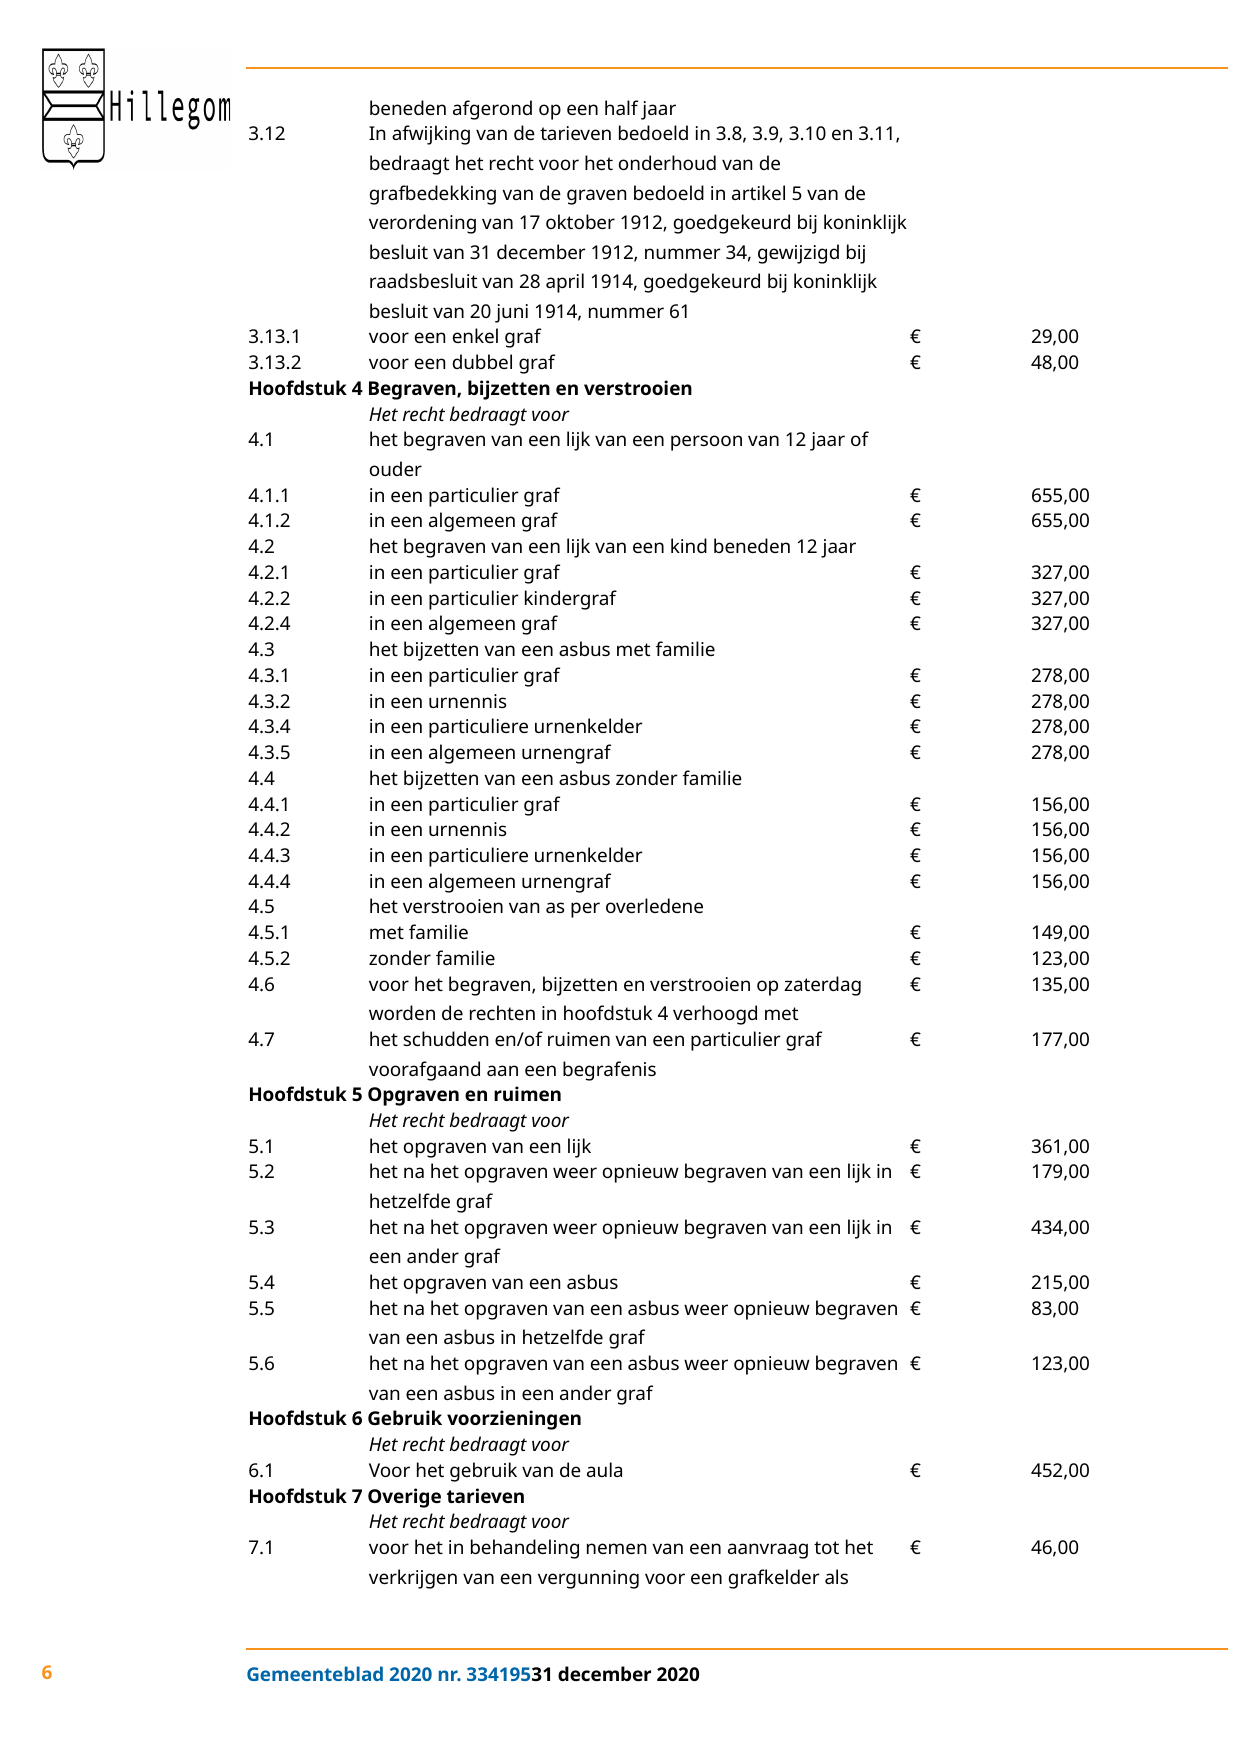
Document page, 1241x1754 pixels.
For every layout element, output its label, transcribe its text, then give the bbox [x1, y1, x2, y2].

table_cell [1031, 121, 1152, 324]
table_cell Het recht bedraagt voor [369, 401, 910, 427]
table_cell [1031, 1509, 1152, 1534]
table_cell in een algemeen urnengraf [369, 739, 910, 765]
table_cell 29,00 [1031, 324, 1152, 349]
table_cell [1031, 894, 1152, 919]
table_cell € [910, 1269, 1031, 1295]
table_cell in een particuliere urnenkelder [369, 714, 910, 739]
table_cell € [910, 971, 1031, 1026]
table_cell het na het opgraven van een asbus weer opnieuw begraven van een asbus in een ander graf [369, 1350, 910, 1406]
table_cell 177,00 [1031, 1026, 1152, 1081]
table_cell 4.3.5 [248, 739, 369, 765]
table_cell [1031, 1406, 1152, 1431]
table_cell in een particulier kindergraf [369, 585, 910, 611]
table_cell € [910, 1457, 1031, 1483]
table_cell € [910, 482, 1031, 508]
table_cell 5.1 [248, 1133, 369, 1159]
table_cell € [910, 714, 1031, 739]
table_cell [910, 534, 1031, 559]
table_cell € [910, 662, 1031, 688]
table_cell € [910, 350, 1031, 375]
table_cell 3.12 [248, 121, 369, 324]
table_cell 6.1 [248, 1457, 369, 1483]
table_cell [1031, 375, 1152, 401]
table_cell 5.5 [248, 1295, 369, 1350]
table_cell 156,00 [1031, 868, 1152, 894]
table_cell € [910, 1159, 1031, 1214]
table_cell [910, 765, 1031, 791]
table_cell 4.1.1 [248, 482, 369, 508]
table_cell 5.6 [248, 1350, 369, 1406]
table_cell [910, 95, 1031, 121]
table_cell het na het opgraven weer opnieuw begraven van een lijk in een ander graf [369, 1214, 910, 1269]
table_cell € [910, 816, 1031, 842]
table_cell [910, 636, 1031, 662]
table_cell het begraven van een lijk van een kind beneden 12 jaar [369, 534, 910, 559]
table_cell 123,00 [1031, 945, 1152, 971]
table_cell 4.4.2 [248, 816, 369, 842]
table_cell [910, 894, 1031, 919]
table_cell 156,00 [1031, 816, 1152, 842]
table_cell [910, 1431, 1031, 1457]
table_cell 48,00 [1031, 350, 1152, 375]
table_cell 156,00 [1031, 842, 1152, 868]
table_cell in een algemeen urnengraf [369, 868, 910, 894]
table_cell [910, 401, 1031, 427]
table_cell 215,00 [1031, 1269, 1152, 1295]
table_cell 327,00 [1031, 611, 1152, 636]
table_cell 4.3.4 [248, 714, 369, 739]
table_cell het schudden en/of ruimen van een particulier graf voorafgaand aan een begrafenis [369, 1026, 910, 1081]
table_cell 5.4 [248, 1269, 369, 1295]
table_cell [1031, 534, 1152, 559]
table_cell 149,00 [1031, 919, 1152, 945]
table_cell het verstrooien van as per overledene [369, 894, 910, 919]
table_cell het na het opgraven van een asbus weer opnieuw begraven van een asbus in hetzelfde graf [369, 1295, 910, 1350]
table_cell Hoofdstuk 7 Overige tarieven [248, 1483, 910, 1508]
table_cell [910, 1483, 1031, 1508]
table_cell 4.5.1 [248, 919, 369, 945]
table_cell 46,00 [1031, 1534, 1152, 1589]
table_cell In afwijking van de tarieven bedoeld in 3.8, 3.9, 3.10 en 3.11, bedraagt het recht voor het onderhoud van de grafbedekking van de graven bedoeld in artikel 5 van de verordening van 17 oktober 1912, goedgekeurd bij koninklijk besluit van 31 december 1912, nummer 34, gewijzigd bij raadsbesluit van 28 april 1914, goedgekeurd bij koninklijk besluit van 20 juni 1914, nummer 61 [369, 121, 910, 324]
table_cell 278,00 [1031, 739, 1152, 765]
table_cell 156,00 [1031, 791, 1152, 816]
table_cell zonder familie [369, 945, 910, 971]
table_cell 3.13.2 [248, 350, 369, 375]
table_cell 135,00 [1031, 971, 1152, 1026]
table_cell 278,00 [1031, 662, 1152, 688]
table_cell 4.2 [248, 534, 369, 559]
table_cell 434,00 [1031, 1214, 1152, 1269]
table_cell Hoofdstuk 4 Begraven, bijzetten en verstrooien [248, 375, 910, 401]
table_cell het opgraven van een lijk [369, 1133, 910, 1159]
table_cell 5.2 [248, 1159, 369, 1214]
table_cell 83,00 [1031, 1295, 1152, 1350]
table_cell Hoofdstuk 5 Opgraven en ruimen [248, 1081, 910, 1107]
table_cell € [910, 585, 1031, 611]
table_cell het bijzetten van een asbus met familie [369, 636, 910, 662]
table_cell [910, 1081, 1031, 1107]
table_cell [910, 1406, 1031, 1431]
table_cell € [910, 1350, 1031, 1406]
table_cell [248, 401, 369, 427]
table_cell in een particuliere urnenkelder [369, 842, 910, 868]
table_cell Hoofdstuk 6 Gebruik voorzieningen [248, 1406, 910, 1431]
table_cell met familie [369, 919, 910, 945]
table_cell 278,00 [1031, 714, 1152, 739]
table_cell [1031, 401, 1152, 427]
table_cell Voor het gebruik van de aula [369, 1457, 910, 1483]
table_cell 123,00 [1031, 1350, 1152, 1406]
table_cell [1031, 427, 1152, 482]
table_cell € [910, 1534, 1031, 1589]
table_cell 4.2.4 [248, 611, 369, 636]
table_cell het begraven van een lijk van een persoon van 12 jaar of ouder [369, 427, 910, 482]
table_cell € [910, 1133, 1031, 1159]
table_cell 4.6 [248, 971, 369, 1026]
table_cell [910, 427, 1031, 482]
table_cell [910, 1509, 1031, 1534]
table_cell in een algemeen graf [369, 611, 910, 636]
table_cell 278,00 [1031, 688, 1152, 713]
table_cell 4.1 [248, 427, 369, 482]
table_cell in een urnennis [369, 688, 910, 713]
table_cell € [910, 559, 1031, 585]
table_cell 4.1.2 [248, 508, 369, 533]
table_cell 4.5.2 [248, 945, 369, 971]
table_cell € [910, 945, 1031, 971]
table_cell [248, 95, 369, 121]
table_cell 7.1 [248, 1534, 369, 1589]
table_cell 4.4 [248, 765, 369, 791]
table_cell in een algemeen graf [369, 508, 910, 533]
table_cell 4.2.2 [248, 585, 369, 611]
table_cell Het recht bedraagt voor [369, 1107, 910, 1133]
table_cell 4.4.1 [248, 791, 369, 816]
table_cell € [910, 1026, 1031, 1081]
table_cell [910, 1107, 1031, 1133]
table_cell [910, 121, 1031, 324]
table_cell het na het opgraven weer opnieuw begraven van een lijk in hetzelfde graf [369, 1159, 910, 1214]
table_cell € [910, 688, 1031, 713]
table_cell 327,00 [1031, 559, 1152, 585]
table_cell 4.4.4 [248, 868, 369, 894]
table_cell 452,00 [1031, 1457, 1152, 1483]
table_cell 361,00 [1031, 1133, 1152, 1159]
table_cell [248, 1509, 369, 1534]
table_cell [248, 1107, 369, 1133]
table_cell 5.3 [248, 1214, 369, 1269]
table_cell € [910, 739, 1031, 765]
table_cell € [910, 1214, 1031, 1269]
table_cell [1031, 765, 1152, 791]
table_cell voor het in behandeling nemen van een aanvraag tot het verkrijgen van een vergunning voor een grafkelder als [369, 1534, 910, 1589]
table_cell [1031, 1483, 1152, 1508]
table_cell € [910, 324, 1031, 349]
table_cell 4.2.1 [248, 559, 369, 585]
picture [41, 47, 231, 172]
table_cell 4.7 [248, 1026, 369, 1081]
table_cell 655,00 [1031, 508, 1152, 533]
table_cell in een particulier graf [369, 559, 910, 585]
table_cell in een particulier graf [369, 482, 910, 508]
table_cell voor een dubbel graf [369, 350, 910, 375]
table_cell 4.3.2 [248, 688, 369, 713]
table_cell € [910, 868, 1031, 894]
table_cell voor het begraven, bijzetten en verstrooien op zaterdag worden de rechten in hoofdstuk 4 verhoogd met [369, 971, 910, 1026]
table_cell 327,00 [1031, 585, 1152, 611]
table_cell [248, 1431, 369, 1457]
table_cell € [910, 1295, 1031, 1350]
table_cell 179,00 [1031, 1159, 1152, 1214]
table_cell Het recht bedraagt voor [369, 1431, 910, 1457]
table_cell [1031, 1107, 1152, 1133]
table_cell 4.3.1 [248, 662, 369, 688]
table_cell [910, 375, 1031, 401]
table_cell 655,00 [1031, 482, 1152, 508]
table_cell [1031, 1081, 1152, 1107]
table_cell 4.5 [248, 894, 369, 919]
table_cell in een particulier graf [369, 662, 910, 688]
table_cell 4.3 [248, 636, 369, 662]
table_cell 4.4.3 [248, 842, 369, 868]
table_cell in een urnennis [369, 816, 910, 842]
table_cell € [910, 508, 1031, 533]
table_cell € [910, 842, 1031, 868]
table_cell [1031, 95, 1152, 121]
table_cell in een particulier graf [369, 791, 910, 816]
table_cell [1031, 636, 1152, 662]
table_cell Het recht bedraagt voor [369, 1509, 910, 1534]
table_cell [1031, 1431, 1152, 1457]
table_cell beneden afgerond op een half jaar [369, 95, 910, 121]
table_cell 3.13.1 [248, 324, 369, 349]
table_cell voor een enkel graf [369, 324, 910, 349]
table_cell € [910, 611, 1031, 636]
table_cell het opgraven van een asbus [369, 1269, 910, 1295]
table_cell het bijzetten van een asbus zonder familie [369, 765, 910, 791]
table_cell € [910, 791, 1031, 816]
table_cell € [910, 919, 1031, 945]
